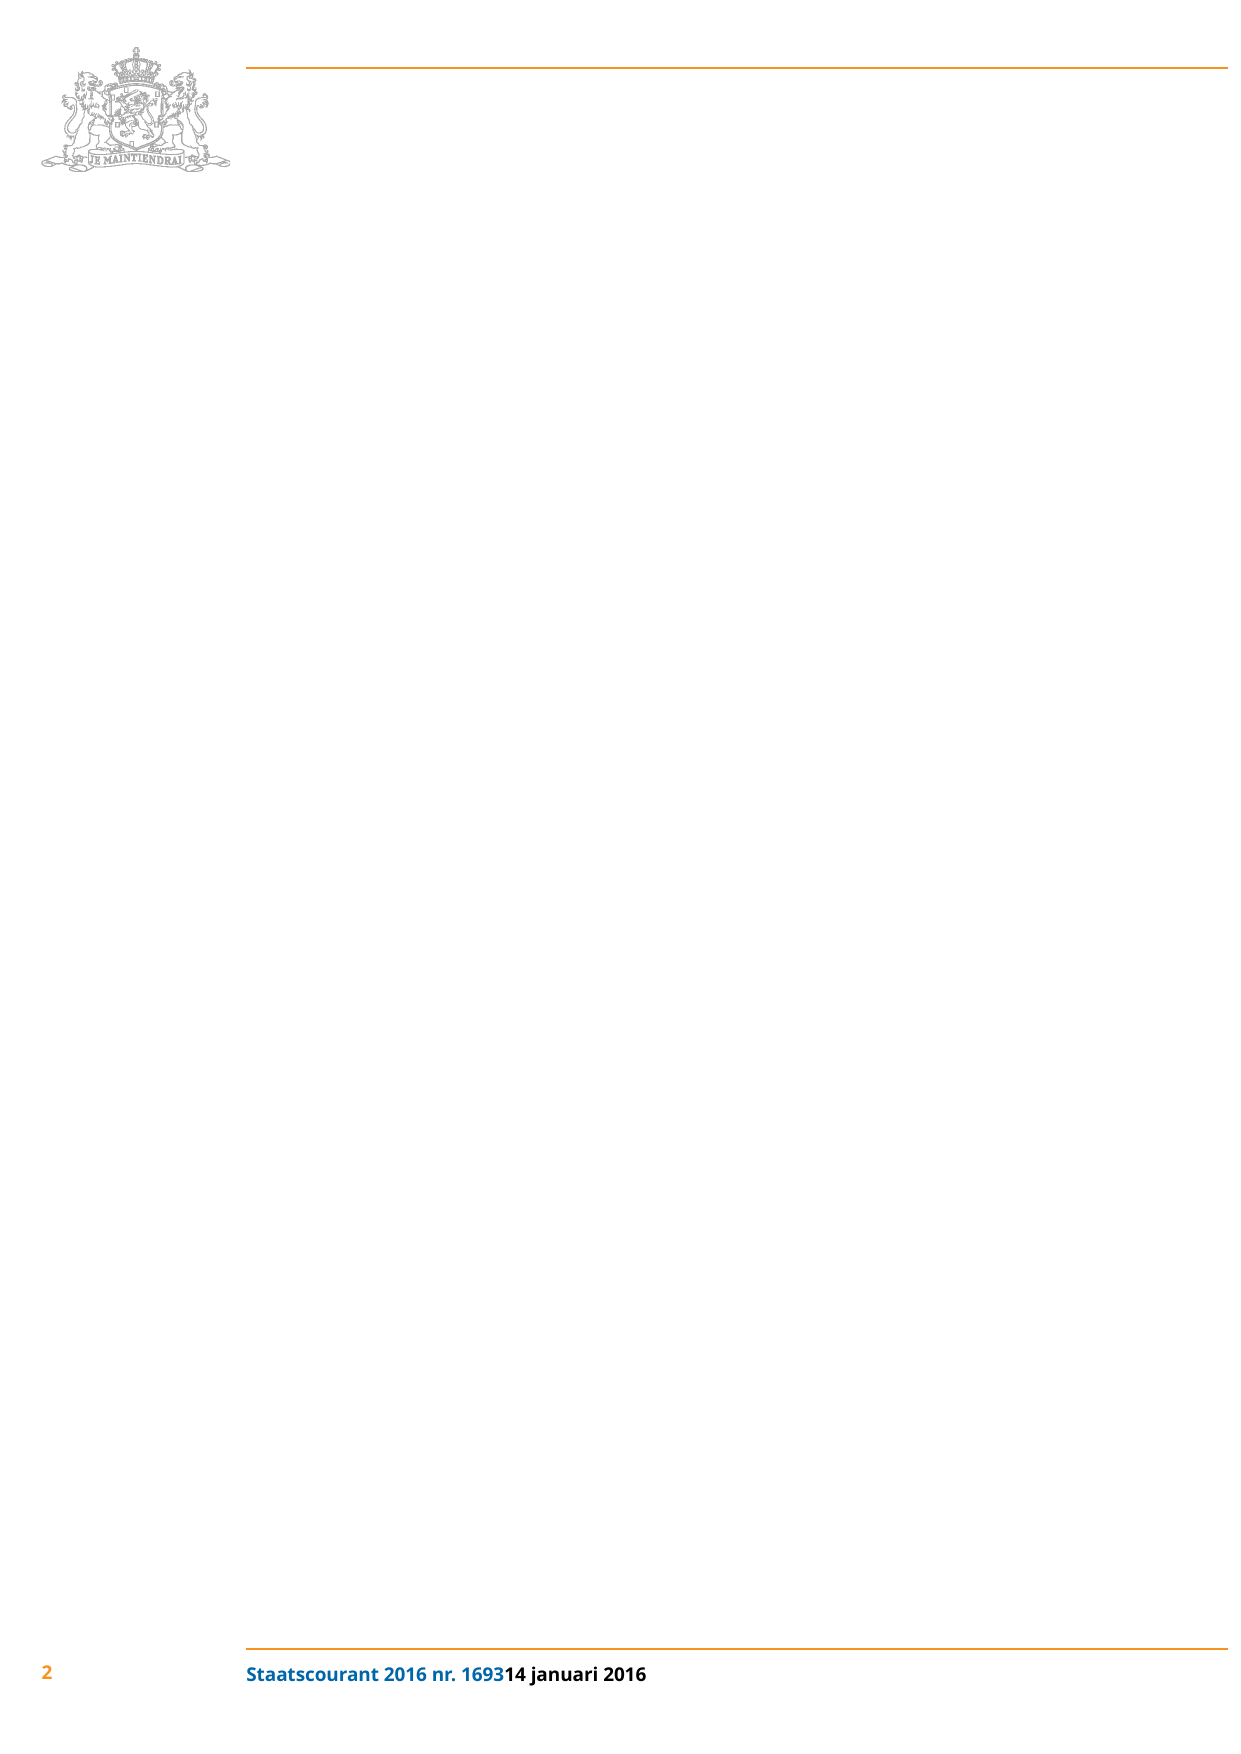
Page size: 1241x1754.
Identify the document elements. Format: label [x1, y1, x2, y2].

picture [41, 47, 231, 172]
